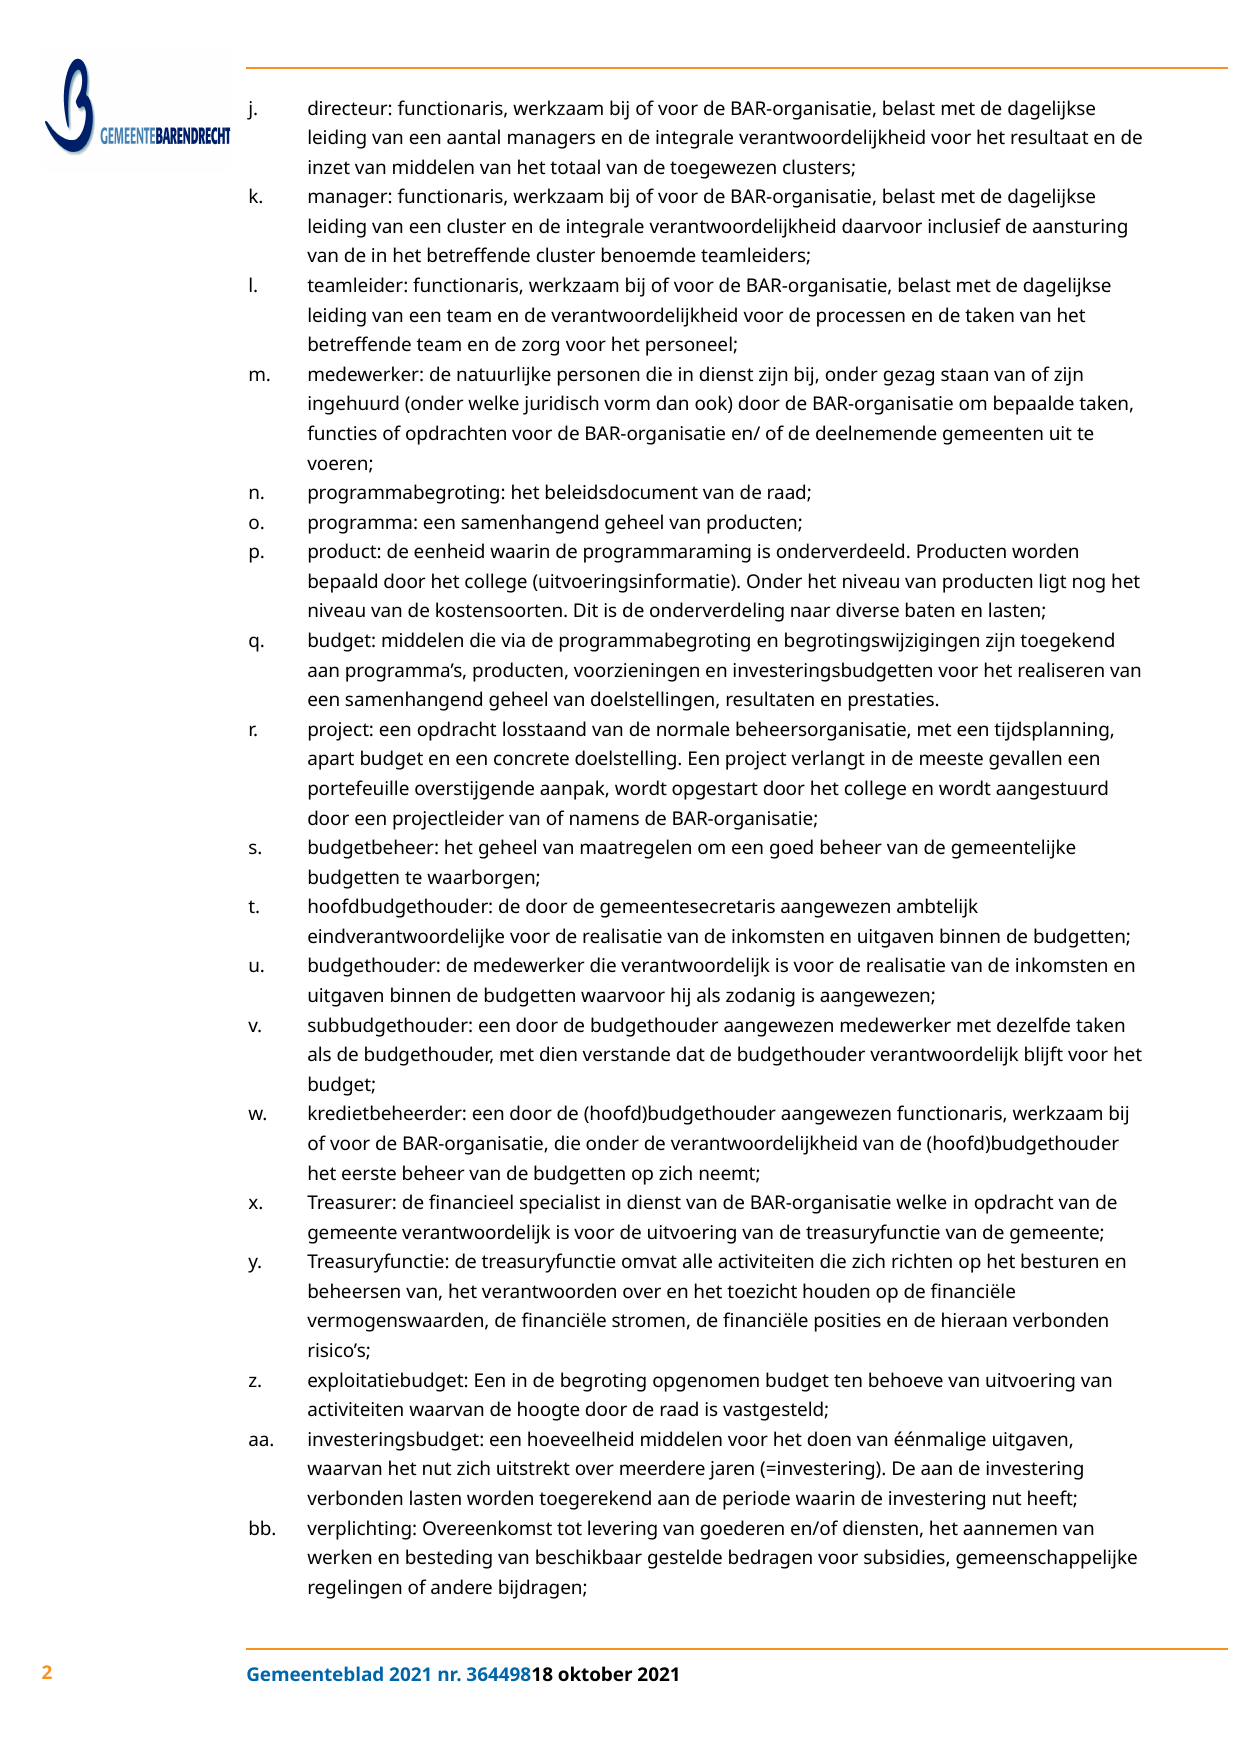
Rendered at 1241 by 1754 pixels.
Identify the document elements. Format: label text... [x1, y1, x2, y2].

list budgethouder: de medewerker die verantwoordelijk is voor de realisatie van de inkomsten en uitgaven binnen de budgetten waarvoor hij als zodanig is aangewezen; [248, 953, 1152, 1008]
list programmabegroting: het beleidsdocument van de raad; [248, 479, 1152, 505]
list Treasurer: de financieel specialist in dienst van de BAR-organisatie welke in opdracht van de gemeente verantwoordelijk is voor de uitvoering van de treasuryfunctie van de gemeente; [248, 1189, 1152, 1245]
list Treasuryfunctie: de treasuryfunctie omvat alle activiteiten die zich richten op het besturen en beheersen van, het verantwoorden over en het toezicht houden op de financiële vermogenswaarden, de financiële stromen, de financiële posities en de hieraan verbonden risico’s; [248, 1248, 1152, 1363]
list budgetbeheer: het geheel van maatregelen om een goed beheer van de gemeentelijke budgetten te waarborgen; [248, 834, 1152, 890]
list directeur: functionaris, werkzaam bij of voor de BAR-organisatie, belast met de dagelijkse leiding van een aantal managers en de integrale verantwoordelijkheid voor het resultaat en de inzet van middelen van het totaal van de toegewezen clusters; [248, 95, 1152, 180]
picture [41, 47, 231, 172]
list teamleider: functionaris, werkzaam bij of voor de BAR-organisatie, belast met de dagelijkse leiding van een team en de verantwoordelijkheid voor de processen en de taken van het betreffende team en de zorg voor het personeel; [248, 272, 1152, 357]
list exploitatiebudget: Een in de begroting opgenomen budget ten behoeve van uitvoering van activiteiten waarvan de hoogte door de raad is vastgesteld; [248, 1367, 1152, 1422]
list verplichting: Overeenkomst tot levering van goederen en/of diensten, het aannemen van werken en besteding van beschikbaar gestelde bedragen voor subsidies, gemeenschappelijke regelingen of andere bijdragen; [248, 1515, 1152, 1600]
list medewerker: de natuurlijke personen die in dienst zijn bij, onder gezag staan van of zijn ingehuurd (onder welke juridisch vorm dan ook) door de BAR-organisatie om bepaalde taken, functies of opdrachten voor de BAR-organisatie en/ of de deelnemende gemeenten uit te voeren; [248, 361, 1152, 476]
list manager: functionaris, werkzaam bij of voor de BAR-organisatie, belast met de dagelijkse leiding van een cluster en de integrale verantwoordelijkheid daarvoor inclusief de aansturing van de in het betreffende cluster benoemde teamleiders; [248, 183, 1152, 268]
list budget: middelen die via de programmabegroting en begrotingswijzigingen zijn toegekend aan programma’s, producten, voorzieningen en investeringsbudgetten voor het realiseren van een samenhangend geheel van doelstellingen, resultaten en prestaties. [248, 627, 1152, 712]
list project: een opdracht losstaand van de normale beheersorganisatie, met een tijdsplanning, apart budget en een concrete doelstelling. Een project verlangt in de meeste gevallen een portefeuille overstijgende aanpak, wordt opgestart door het college en wordt aangestuurd door een projectleider van of namens de BAR-organisatie; [248, 716, 1152, 831]
list subbudgethouder: een door de budgethouder aangewezen medewerker met dezelfde taken als de budgethouder, met dien verstande dat de budgethouder verantwoordelijk blijft voor het budget; [248, 1012, 1152, 1097]
list hoofdbudgethouder: de door de gemeentesecretaris aangewezen ambtelijk eindverantwoordelijke voor de realisatie van de inkomsten en uitgaven binnen de budgetten; [248, 893, 1152, 949]
list programma: een samenhangend geheel van producten; [248, 509, 1152, 535]
list investeringsbudget: een hoeveelheid middelen voor het doen van éénmalige uitgaven, waarvan het nut zich uitstrekt over meerdere jaren (=investering). De aan de investering verbonden lasten worden toegerekend aan de periode waarin de investering nut heeft; [248, 1426, 1152, 1511]
list product: de eenheid waarin de programmaraming is onderverdeeld. Producten worden bepaald door het college (uitvoeringsinformatie). Onder het niveau van producten ligt nog het niveau van de kostensoorten. Dit is de onderverdeling naar diverse baten en lasten; [248, 538, 1152, 623]
list kredietbeheerder: een door de (hoofd)budgethouder aangewezen functionaris, werkzaam bij of voor de BAR-organisatie, die onder de verantwoordelijkheid van de (hoofd)budgethouder het eerste beheer van de budgetten op zich neemt; [248, 1101, 1152, 1186]
